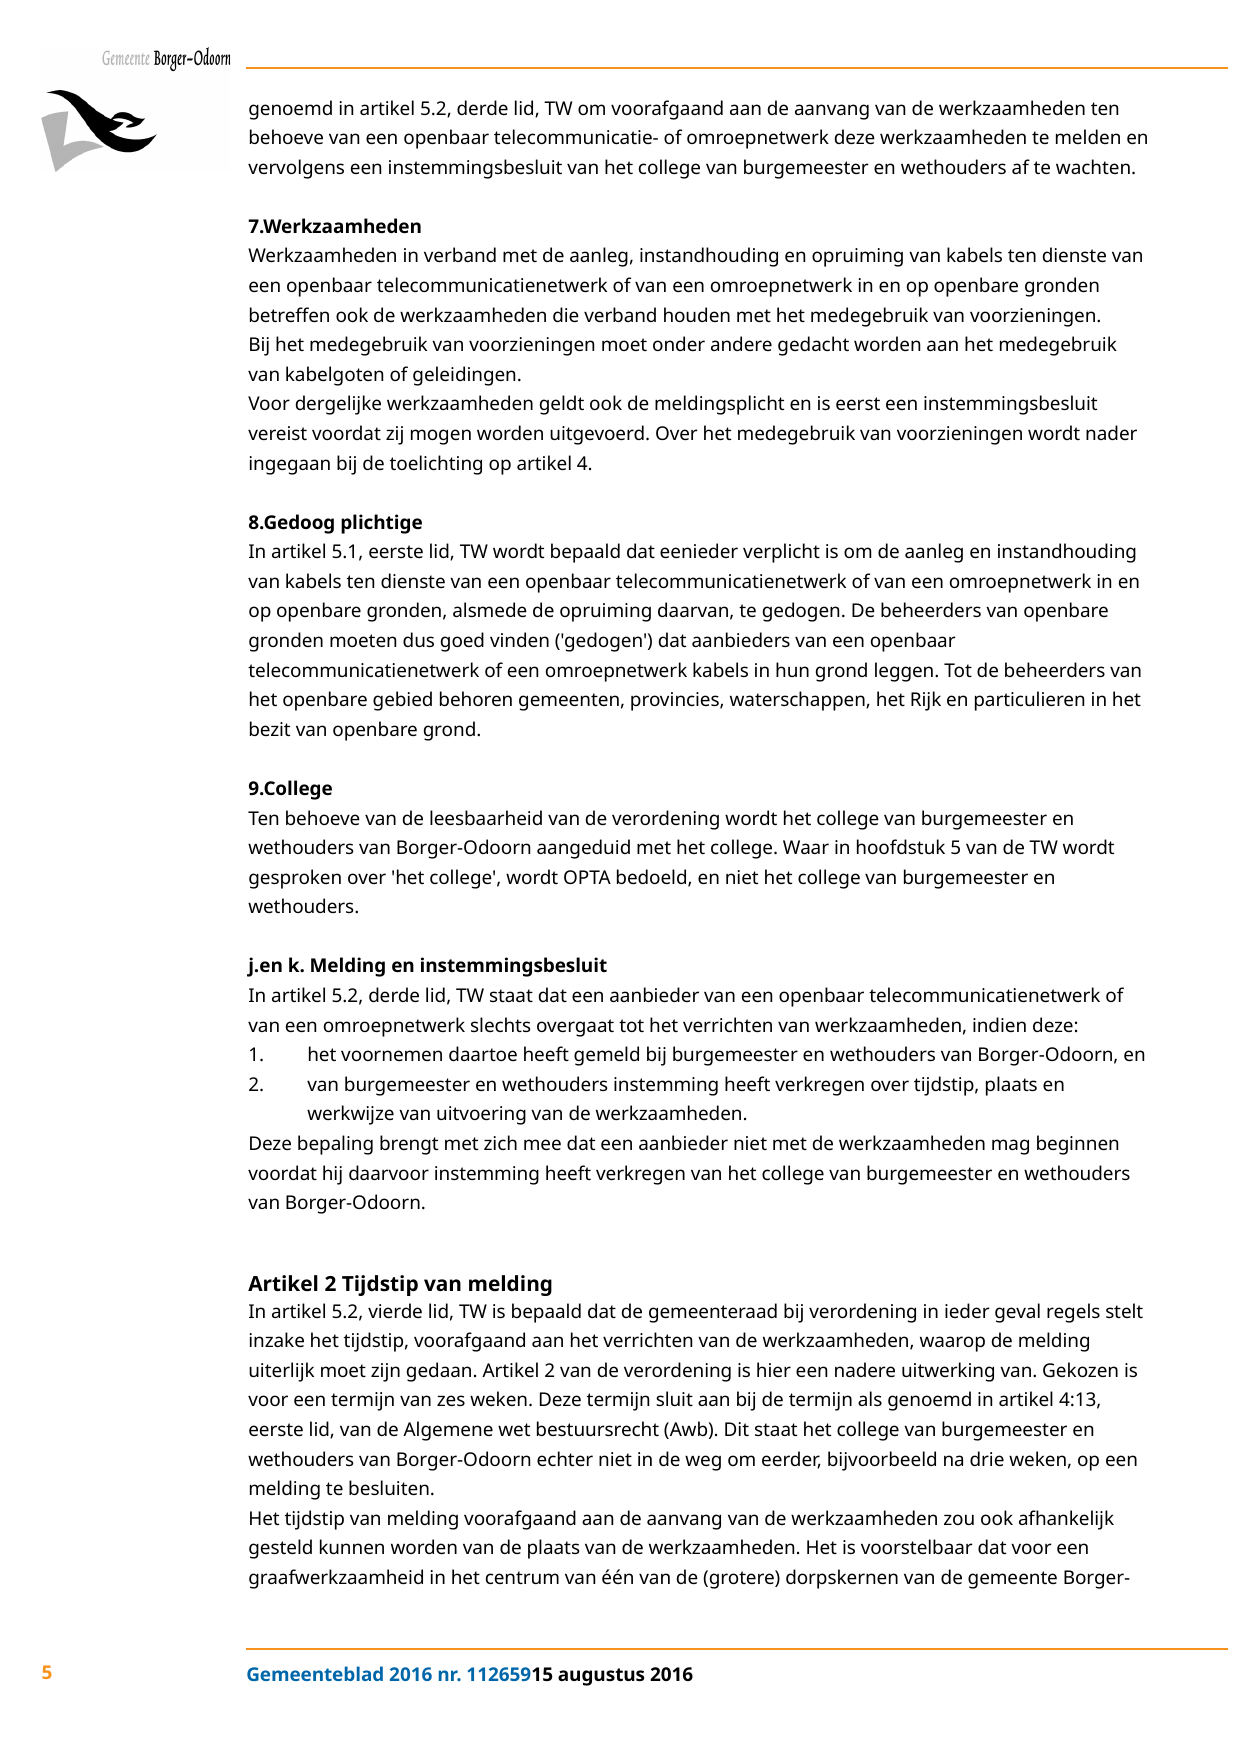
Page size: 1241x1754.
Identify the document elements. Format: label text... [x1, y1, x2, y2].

picture [41, 47, 231, 172]
list het voornemen daartoe heeft gemeld bij burgemeester en wethouders van Borger-Odoorn, en [248, 1041, 1152, 1067]
text genoemd in artikel 5.2, derde lid, TW om voorafgaand aan de aanvang van de werkzaamheden ten behoeve van een openbaar telecommunicatie- of omroepnetwerk deze werkzaamheden te melden en vervolgens een instemmingsbesluit van het college van burgemeester en wethouders af te wachten. [248, 95, 1152, 180]
text Werkzaamheden in verband met de aanleg, instandhouding en opruiming van kabels ten dienste van een openbaar telecommunicatienetwerk of van een omroepnetwerk in en op openbare gronden betreffen ook de werkzaamheden die verband houden met het medegebruik van voorzieningen. [248, 243, 1152, 328]
text 9.College [248, 775, 1152, 801]
text Ten behoeve van de leesbaarheid van de verordening wordt het college van burgemeester en wethouders van Borger-Odoorn aangeduid met het college. Waar in hoofdstuk 5 van de TW wordt gesproken over 'het college', wordt OPTA bedoeld, en niet het college van burgemeester en wethouders. [248, 805, 1152, 919]
list van burgemeester en wethouders instemming heeft verkregen over tijdstip, plaats en werkwijze van uitvoering van de werkzaamheden. [248, 1071, 1152, 1126]
text Bij het medegebruik van voorzieningen moet onder andere gedacht worden aan het medegebruik van kabelgoten of geleidingen. [248, 331, 1152, 387]
text In artikel 5.2, vierde lid, TW is bepaald dat de gemeenteraad bij verordening in ieder geval regels stelt inzake het tijdstip, voorafgaand aan het verrichten van de werkzaamheden, waarop de melding uiterlijk moet zijn gedaan. Artikel 2 van de verordening is hier een nadere uitwerking van. Gekozen is voor een termijn van zes weken. Deze termijn sluit aan bij de termijn als genoemd in artikel 4:13, eerste lid, van de Algemene wet bestuursrecht (Awb). Dit staat het college van burgemeester en wethouders van Borger-Odoorn echter niet in de weg om eerder, bijvoorbeeld na drie weken, op een melding te besluiten. [248, 1298, 1152, 1501]
text 8.Gedoog plichtige [248, 509, 1152, 535]
text Deze bepaling brengt met zich mee dat een aanbieder niet met de werkzaamheden mag beginnen voordat hij daarvoor instemming heeft verkregen van het college van burgemeester en wethouders van Borger-Odoorn. [248, 1130, 1152, 1215]
text 7.Werkzaamheden [248, 213, 1152, 239]
text In artikel 5.2, derde lid, TW staat dat een aanbieder van een openbaar telecommunicatienetwerk of van een omroepnetwerk slechts overgaat tot het verrichten van werkzaamheden, indien deze: [248, 982, 1152, 1038]
text Het tijdstip van melding voorafgaand aan de aanvang van de werkzaamheden zou ook afhankelijk gesteld kunnen worden van de plaats van de werkzaamheden. Het is voorstelbaar dat voor een graafwerkzaamheid in het centrum van één van de (grotere) dorpskernen van de gemeente Borger- [248, 1505, 1152, 1590]
text Voor dergelijke werkzaamheden geldt ook de meldingsplicht en is eerst een instemmingsbesluit vereist voordat zij mogen worden uitgevoerd. Over het medegebruik van voorzieningen wordt nader ingegaan bij de toelichting op artikel 4. [248, 391, 1152, 476]
text In artikel 5.1, eerste lid, TW wordt bepaald dat eenieder verplicht is om de aanleg en instandhouding van kabels ten dienste van een openbaar telecommunicatienetwerk of van een omroepnetwerk in en op openbare gronden, alsmede de opruiming daarvan, te gedogen. De beheerders van openbare gronden moeten dus goed vinden ('gedogen') dat aanbieders van een openbaar telecommunicatienetwerk of een omroepnetwerk kabels in hun grond leggen. Tot de beheerders van het openbare gebied behoren gemeenten, provincies, waterschappen, het Rijk en particulieren in het bezit van openbare grond. [248, 538, 1152, 742]
text Artikel 2 Tijdstip van melding [248, 1269, 1152, 1298]
text j.en k. Melding en instemmingsbesluit [248, 953, 1152, 978]
